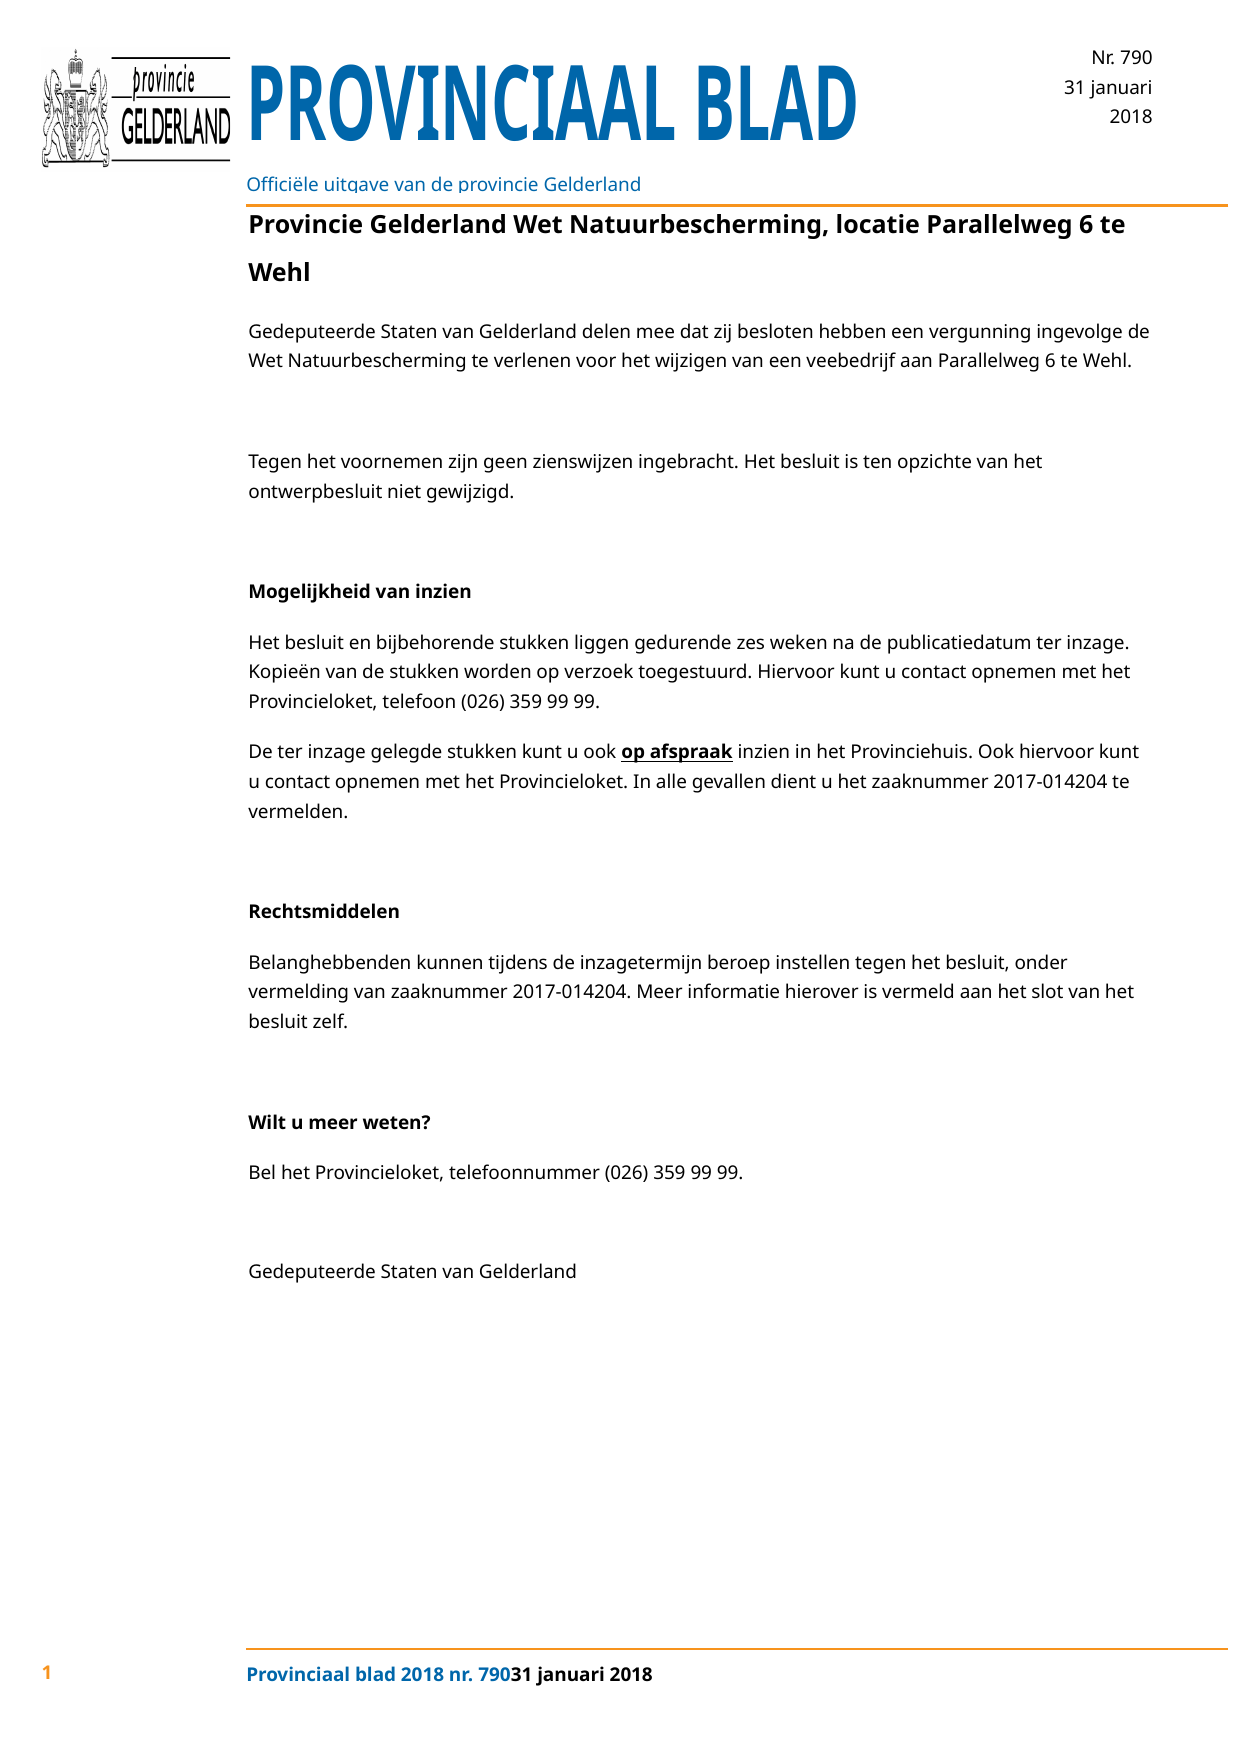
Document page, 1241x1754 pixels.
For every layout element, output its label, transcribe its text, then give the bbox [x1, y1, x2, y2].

text Provincie Gelderland Wet Natuurbescherming, locatie Parallelweg 6 te Wehl [248, 207, 1152, 288]
text Gedeputeerde Staten van Gelderland delen mee dat zij besloten hebben een vergunning ingevolge de Wet Natuurbescherming te verlenen voor het wijzigen van een veebedrijf aan Parallelweg 6 te Wehl. [248, 318, 1152, 373]
text De ter inzage gelegde stukken kunt u ook op afspraak inzien in het Provinciehuis. Ook hiervoor kunt u contact opnemen met het Provincieloket. In alle gevallen dient u het zaaknummer 2017-014204 te vermelden. [248, 739, 1152, 824]
text Mogelijkheid van inzien [248, 579, 1152, 604]
text Bel het Provincieloket, telefoonnummer (026) 359 99 99. [248, 1159, 1152, 1185]
text Het besluit en bijbehorende stukken liggen gedurende zes weken na de publicatiedatum ter inzage. Kopieën van de stukken worden op verzoek toegestuurd. Hiervoor kunt u contact opnemen met het Provincieloket, telefoon (026) 359 99 99. [248, 629, 1152, 714]
text Wilt u meer weten? [248, 1109, 1152, 1135]
text Rechtsmiddelen [248, 899, 1152, 924]
text Belanghebbenden kunnen tijdens de inzagetermijn beroep instellen tegen het besluit, onder vermelding van zaaknummer 2017-014204. Meer informatie hierover is vermeld aan het slot van het besluit zelf. [248, 949, 1152, 1034]
text Tegen het voornemen zijn geen zienswijzen ingebracht. Het besluit is ten opzichte van het ontwerpbesluit niet gewijzigd. [248, 448, 1152, 504]
text Gedeputeerde Staten van Gelderland [248, 1258, 1152, 1283]
picture [41, 47, 231, 172]
